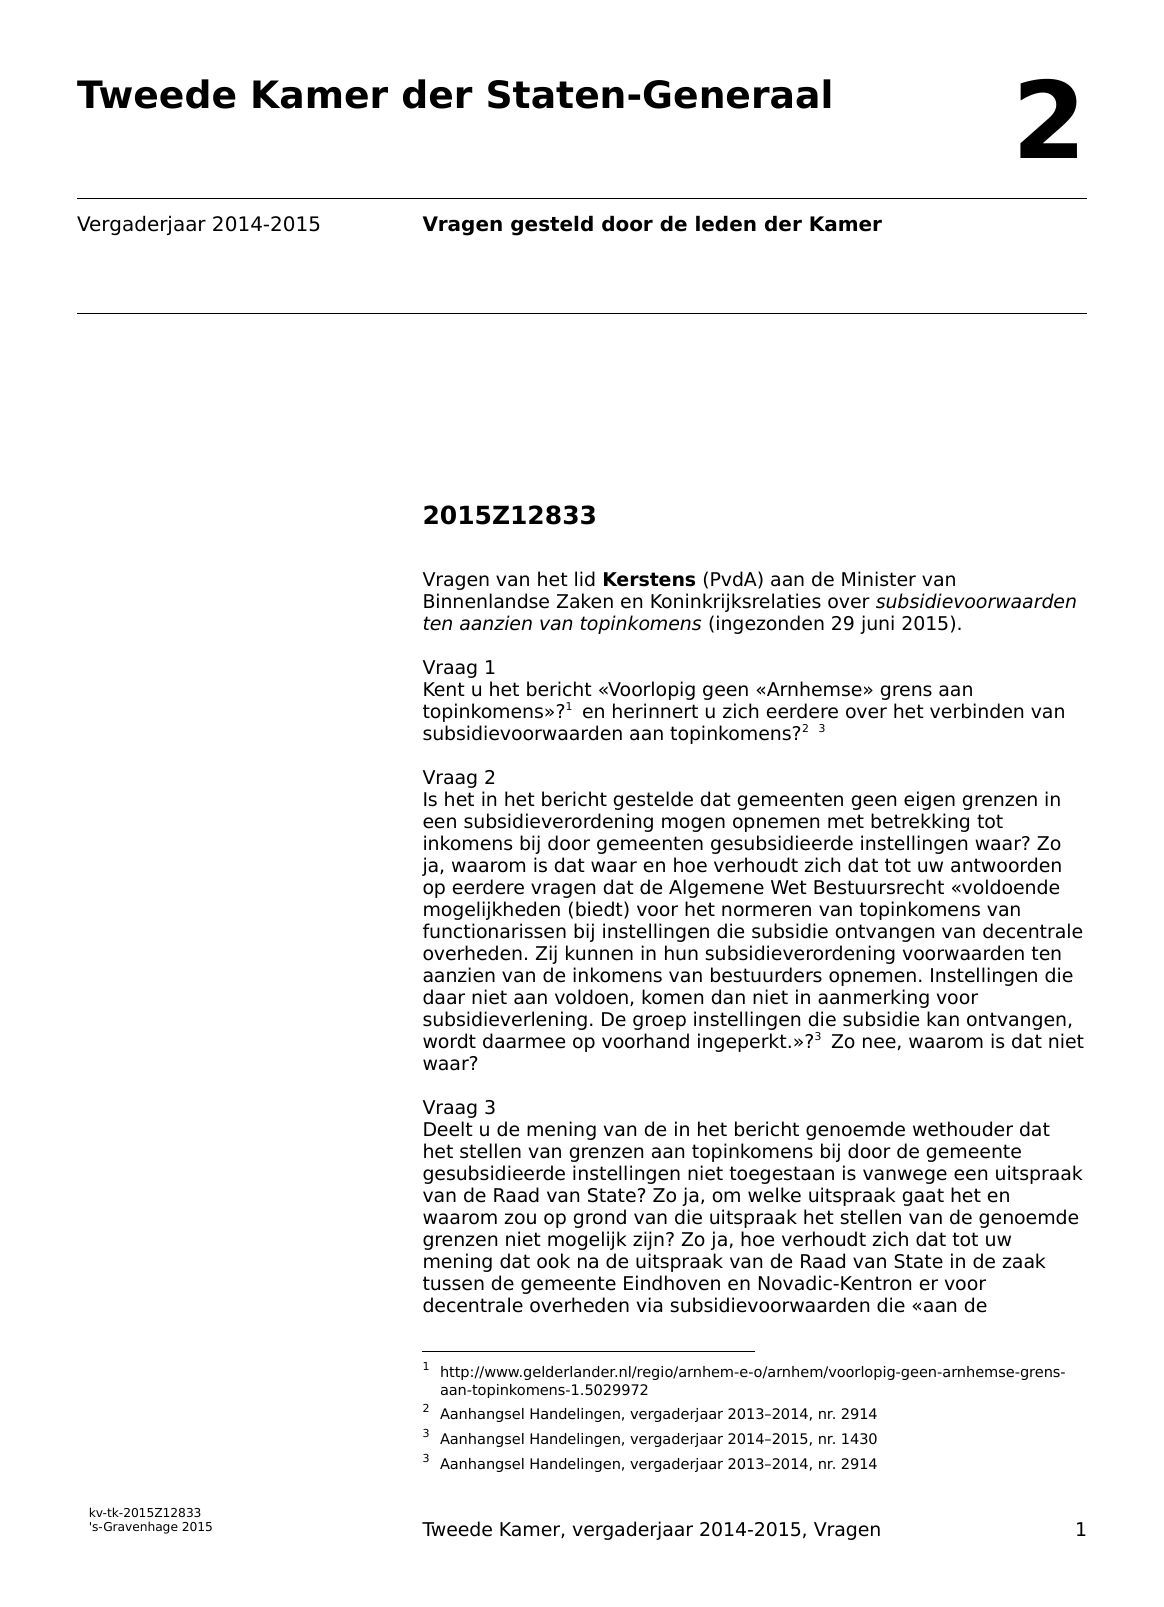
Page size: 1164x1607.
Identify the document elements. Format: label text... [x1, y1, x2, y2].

text 2015Z12833 [422, 501, 1087, 531]
text kv-tk-2015Z12833 [88, 1506, 323, 1520]
text Vraag 1 [422, 657, 1087, 679]
text Is het in het bericht gestelde dat gemeenten geen eigen grenzen in een subsidieverordening mogen opnemen met betrekking tot inkomens bij door gemeenten gesubsidieerde instellingen waar? Zo ja, waarom is dat waar en hoe verhoudt zich dat tot uw antwoorden op eerdere vragen dat de Algemene Wet Bestuursrecht «voldoende mogelijkheden (biedt) voor het normeren van topinkomens van functionarissen bij instellingen die subsidie ontvangen van decentrale overheden. Zij kunnen in hun subsidieverordening voorwaarden ten aanzien van de inkomens van bestuurders opnemen. Instellingen die daar niet aan voldoen, komen dan niet in aanmerking voor subsidieverlening. De groep instellingen die subsidie kan ontvangen, wordt daarmee op voorhand ingeperkt.»? Zo nee, waarom is dat niet waar? [422, 789, 1087, 1075]
text Aanhangsel Handelingen, vergaderjaar 2014–2015, nr. 1430 [422, 1427, 1087, 1449]
table_cell Vergaderjaar 2014-2015 [77, 199, 422, 313]
table_header Tweede Kamer der Staten-Generaal [77, 59, 886, 198]
table_header 2 [886, 59, 1087, 198]
text 's-Gravenhage 2015 [88, 1520, 323, 1534]
table_cell Vragen gesteld door de leden der Kamer [422, 199, 1087, 313]
text Aanhangsel Handelingen, vergaderjaar 2013–2014, nr. 2914 [422, 1452, 1087, 1474]
text Aanhangsel Handelingen, vergaderjaar 2013–2014, nr. 2914 [422, 1402, 1087, 1424]
text Deelt u de mening van de in het bericht genoemde wethouder dat het stellen van grenzen aan topinkomens bij door de gemeente gesubsidieerde instellingen niet toegestaan is vanwege een uitspraak van de Raad van State? Zo ja, om welke uitspraak gaat het en waarom zou op grond van die uitspraak het stellen van de genoemde grenzen niet mogelijk zijn? Zo ja, hoe verhoudt zich dat tot uw mening dat ook na de uitspraak van de Raad van State in de zaak tussen de gemeente Eindhoven en Novadic-Kentron er voor decentrale overheden via subsidievoorwaarden die «aan de [422, 1119, 1087, 1317]
text Kent u het bericht «Voorlopig geen «Arnhemse» grens aan topinkomens»? en herinnert u zich eerdere over het verbinden van subsidievoorwaarden aan topinkomens? [422, 679, 1087, 745]
text Vragen van het lid Kerstens (PvdA) aan de Minister van Binnenlandse Zaken en Koninkrijksrelaties over subsidievoorwaarden ten aanzien van topinkomens (ingezonden 29 juni 2015). [422, 569, 1087, 635]
text http://www.gelderlander.nl/regio/arnhem-e-o/arnhem/voorlopig-geen-arnhemse-grens-aan-topinkomens-1.5029972 [422, 1360, 1087, 1399]
text Vraag 3 [422, 1097, 1087, 1119]
text Vraag 2 [422, 767, 1087, 789]
